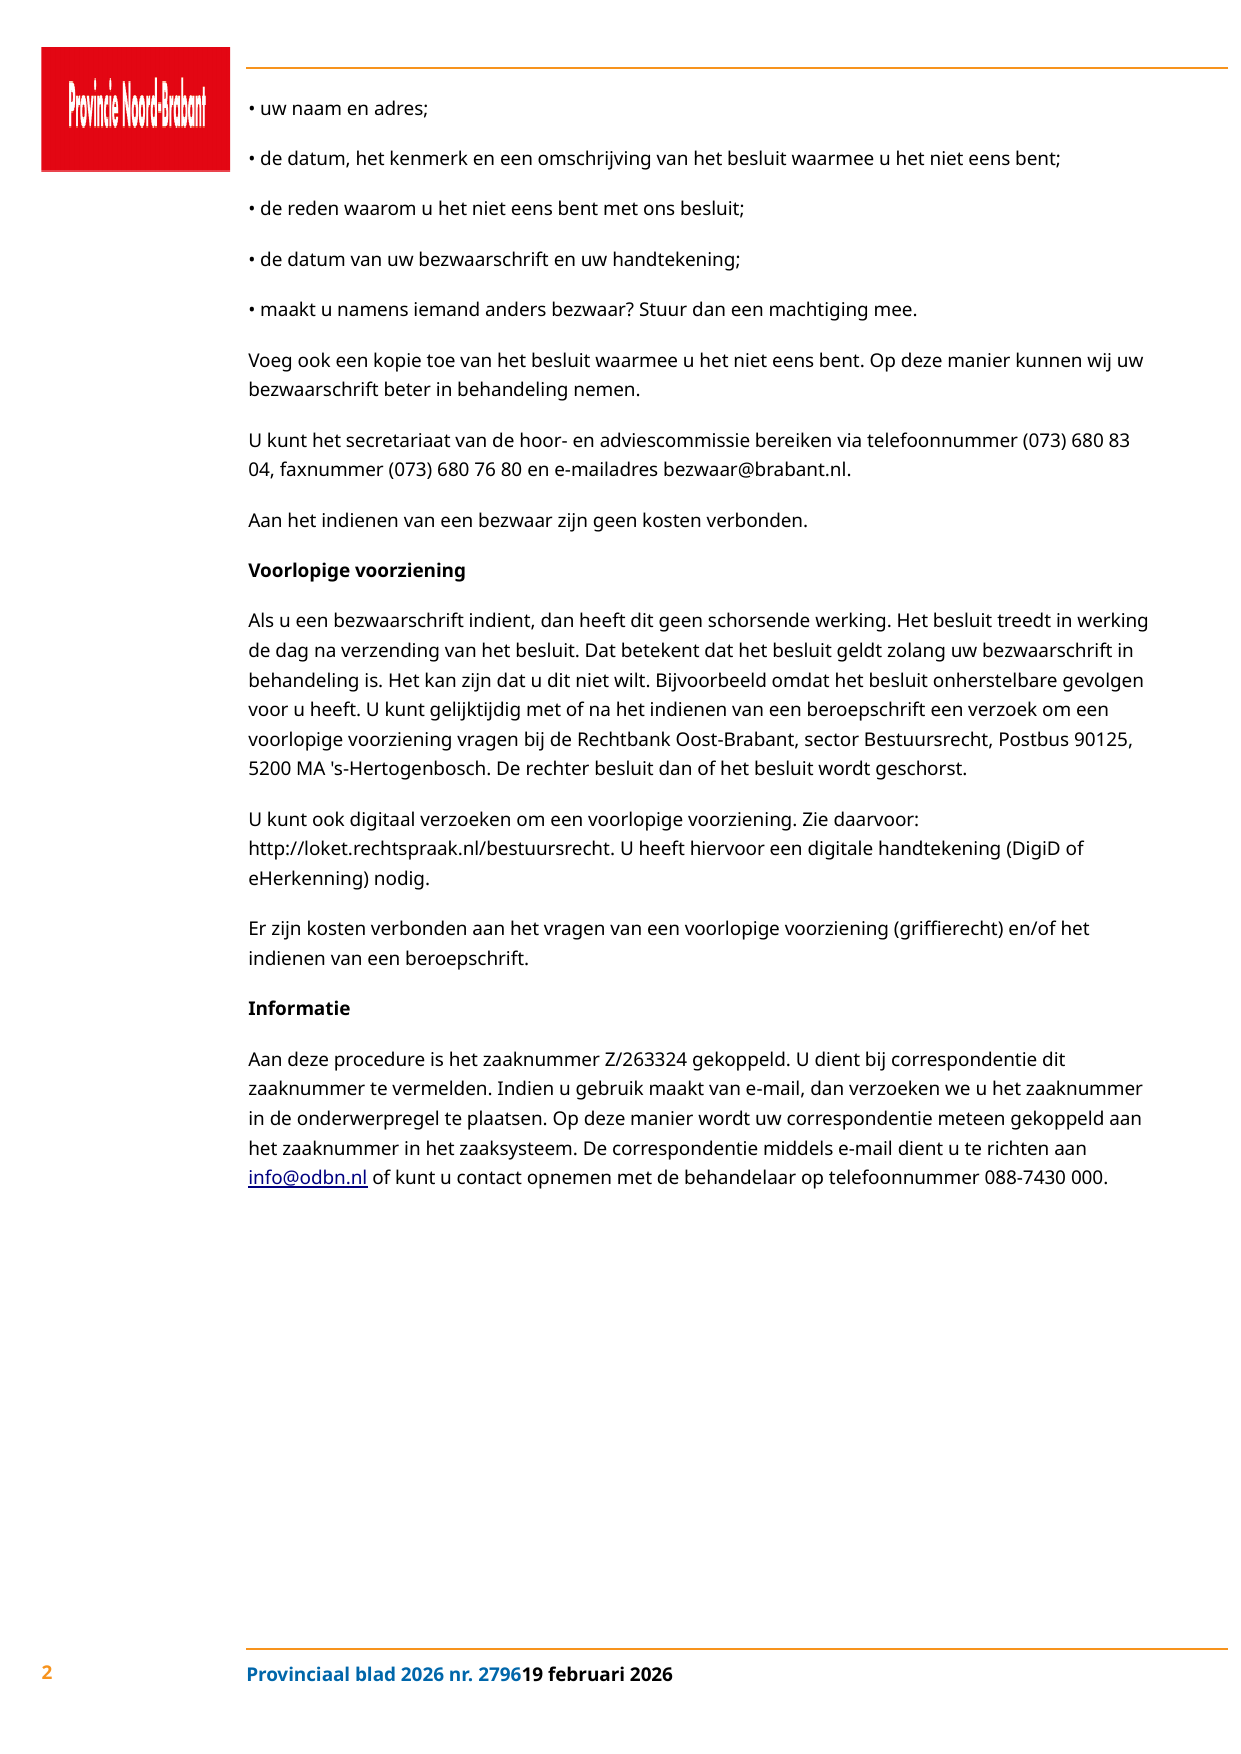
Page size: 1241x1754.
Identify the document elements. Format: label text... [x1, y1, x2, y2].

text • maakt u namens iemand anders bezwaar? Stuur dan een machtiging mee. [248, 296, 1152, 322]
text Aan deze procedure is het zaaknummer Z/263324 gekoppeld. U dient bij correspondentie dit zaaknummer te vermelden. Indien u gebruik maakt van e-mail, dan verzoeken we u het zaaknummer in de onderwerpregel te plaatsen. Op deze manier wordt uw correspondentie meteen gekoppeld aan het zaaknummer in het zaaksysteem. De correspondentie middels e-mail dient u te richten aan info@odbn.nl of kunt u contact opnemen met de behandelaar op telefoonnummer 088-7430 000. [248, 1046, 1152, 1190]
text Er zijn kosten verbonden aan het vragen van een voorlopige voorziening (griffierecht) en/of het indienen van een beroepschrift. [248, 916, 1152, 971]
text • de reden waarom u het niet eens bent met ons besluit; [248, 196, 1152, 221]
text Als u een bezwaarschrift indient, dan heeft dit geen schorsende werking. Het besluit treedt in werking de dag na verzending van het besluit. Dat betekent dat het besluit geldt zolang uw bezwaarschrift in behandeling is. Het kan zijn dat u dit niet wilt. Bijvoorbeeld omdat het besluit onherstelbare gevolgen voor u heeft. U kunt gelijktijdig met of na het indienen van een beroepschrift een verzoek om een voorlopige voorziening vragen bij de Rechtbank Oost-Brabant, sector Bestuursrecht, Postbus 90125, 5200 MA 's‑Hertogenbosch. De rechter besluit dan of het besluit wordt geschorst. [248, 608, 1152, 781]
text • uw naam en adres; [248, 95, 1152, 121]
picture [41, 47, 231, 172]
text Voorlopige voorziening [248, 557, 1152, 583]
text Voeg ook een kopie toe van het besluit waarmee u het niet eens bent. Op deze manier kunnen wij uw bezwaarschrift beter in behandeling nemen. [248, 347, 1152, 402]
text Aan het indienen van een bezwaar zijn geen kosten verbonden. [248, 507, 1152, 533]
text U kunt ook digitaal verzoeken om een voorlopige voorziening. Zie daarvoor: http://loket.rechtspraak.nl/bestuursrecht. U heeft hiervoor een digitale handtekening (DigiD of eHerkenning) nodig. [248, 806, 1152, 891]
text Informatie [248, 996, 1152, 1021]
text • de datum, het kenmerk en een omschrijving van het besluit waarmee u het niet eens bent; [248, 145, 1152, 171]
text U kunt het secretariaat van de hoor- en adviescommissie bereiken via telefoonnummer (073) 680 83 04, faxnummer (073) 680 76 80 en e-mailadres bezwaar@brabant.nl. [248, 427, 1152, 482]
text • de datum van uw bezwaarschrift en uw handtekening; [248, 246, 1152, 272]
